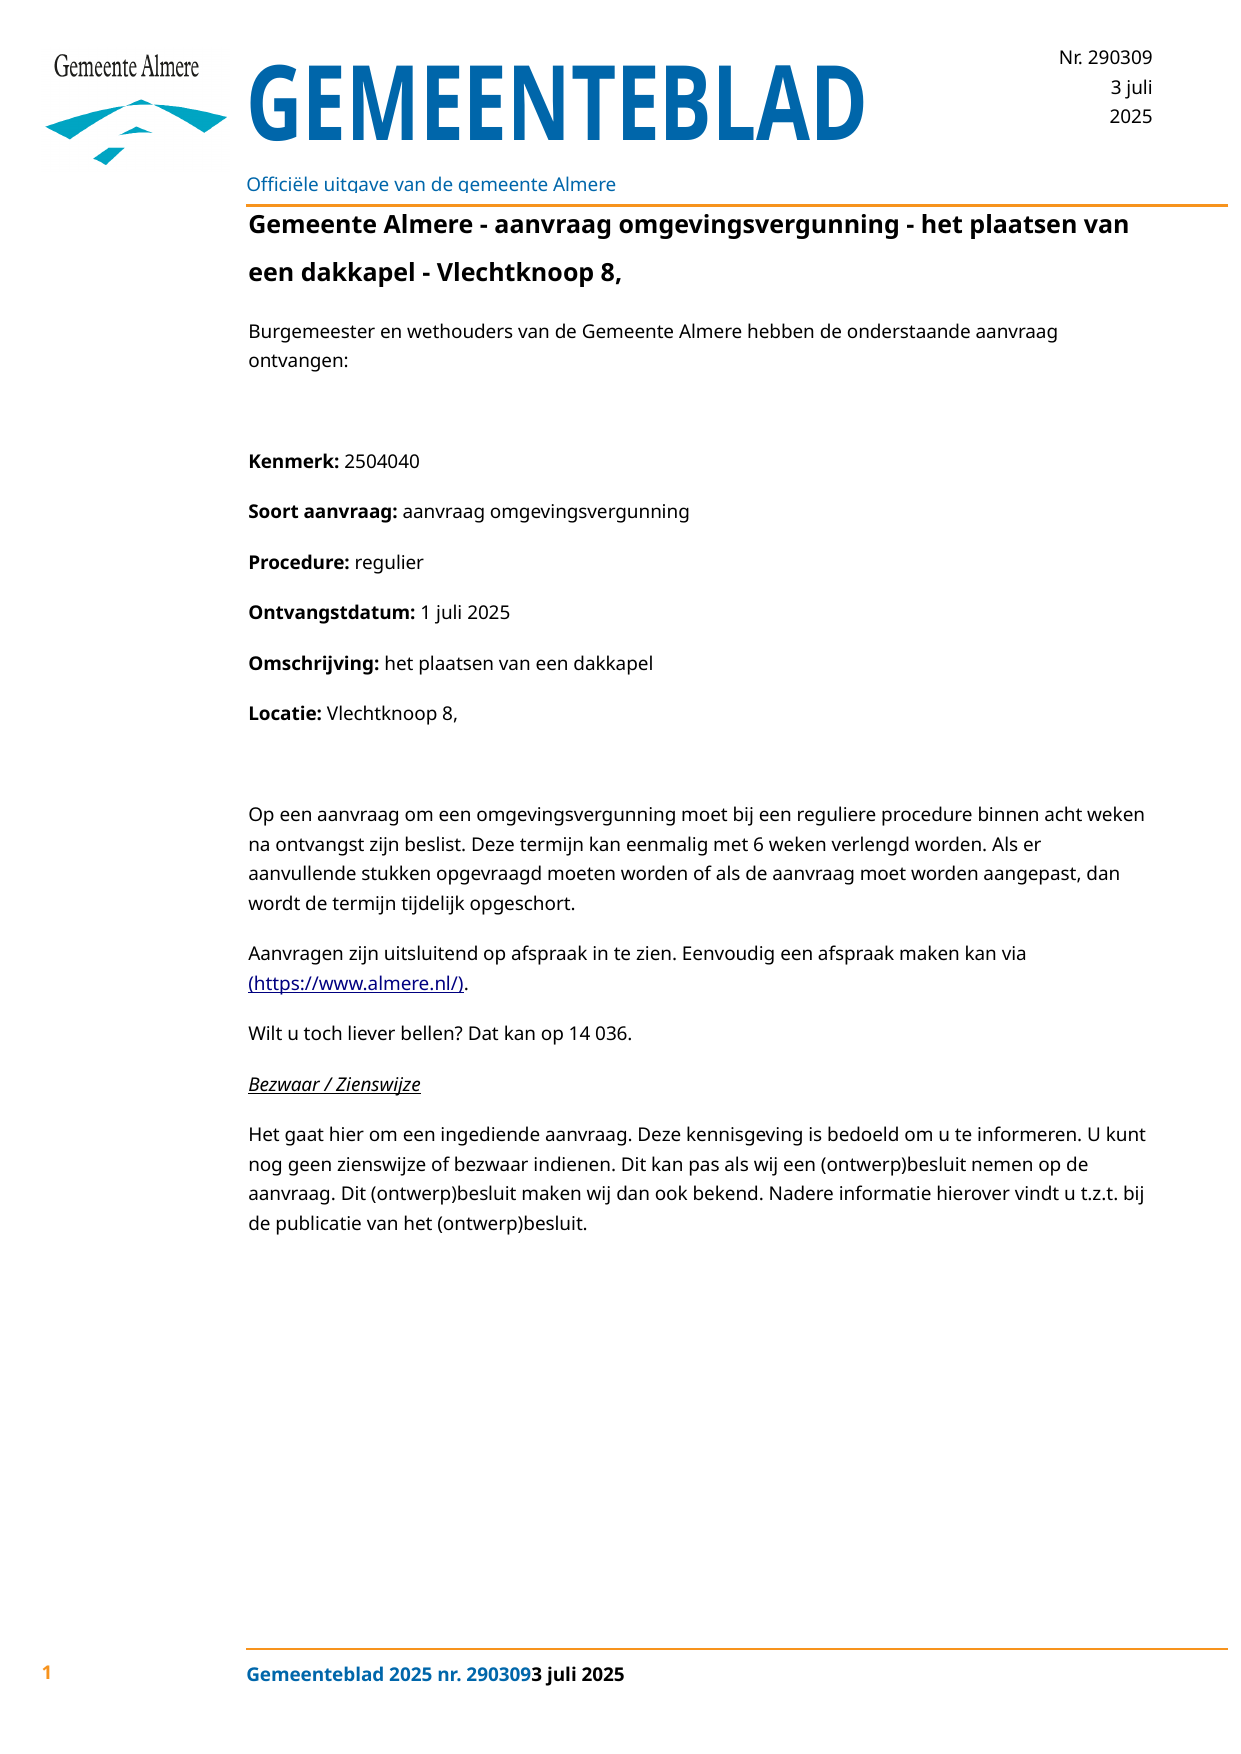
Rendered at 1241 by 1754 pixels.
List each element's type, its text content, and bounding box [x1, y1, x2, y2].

text Bezwaar / Zienswijze [248, 1071, 1152, 1097]
text Kenmerk: 2504040 [248, 448, 1152, 474]
text Procedure: regulier [248, 549, 1152, 575]
picture [41, 47, 231, 172]
text Op een aanvraag om een omgevingsvergunning moet bij een reguliere procedure binnen acht weken na ontvangst zijn beslist. Deze termijn kan eenmalig met 6 weken verlengd worden. Als er aanvullende stukken opgevraagd moeten worden of als de aanvraag moet worden aangepast, dan wordt de termijn tijdelijk opgeschort. [248, 801, 1152, 916]
text Locatie: Vlechtknoop 8, [248, 700, 1152, 726]
text Soort aanvraag: aanvraag omgevingsvergunning [248, 499, 1152, 524]
text Wilt u toch liever bellen? Dat kan op 14 036. [248, 1020, 1152, 1046]
text Burgemeester en wethouders van de Gemeente Almere hebben de onderstaande aanvraag ontvangen: [248, 318, 1152, 373]
text Aanvragen zijn uitsluitend op afspraak in te zien. Eenvoudig een afspraak maken kan via (https://www.almere.nl/). [248, 940, 1152, 996]
text Het gaat hier om een ingediende aanvraag. Deze kennisgeving is bedoeld om u te informeren. U kunt nog geen zienswijze of bezwaar indienen. Dit kan pas als wij een (ontwerp)besluit nemen op de aanvraag. Dit (ontwerp)besluit maken wij dan ook bekend. Nadere informatie hierover vindt u t.z.t. bij de publicatie van het (ontwerp)besluit. [248, 1121, 1152, 1236]
text Omschrijving: het plaatsen van een dakkapel [248, 650, 1152, 676]
text Ontvangstdatum: 1 juli 2025 [248, 599, 1152, 625]
text Gemeente Almere - aanvraag omgevingsvergunning - het plaatsen van een dakkapel - Vlechtknoop 8, [248, 207, 1152, 288]
